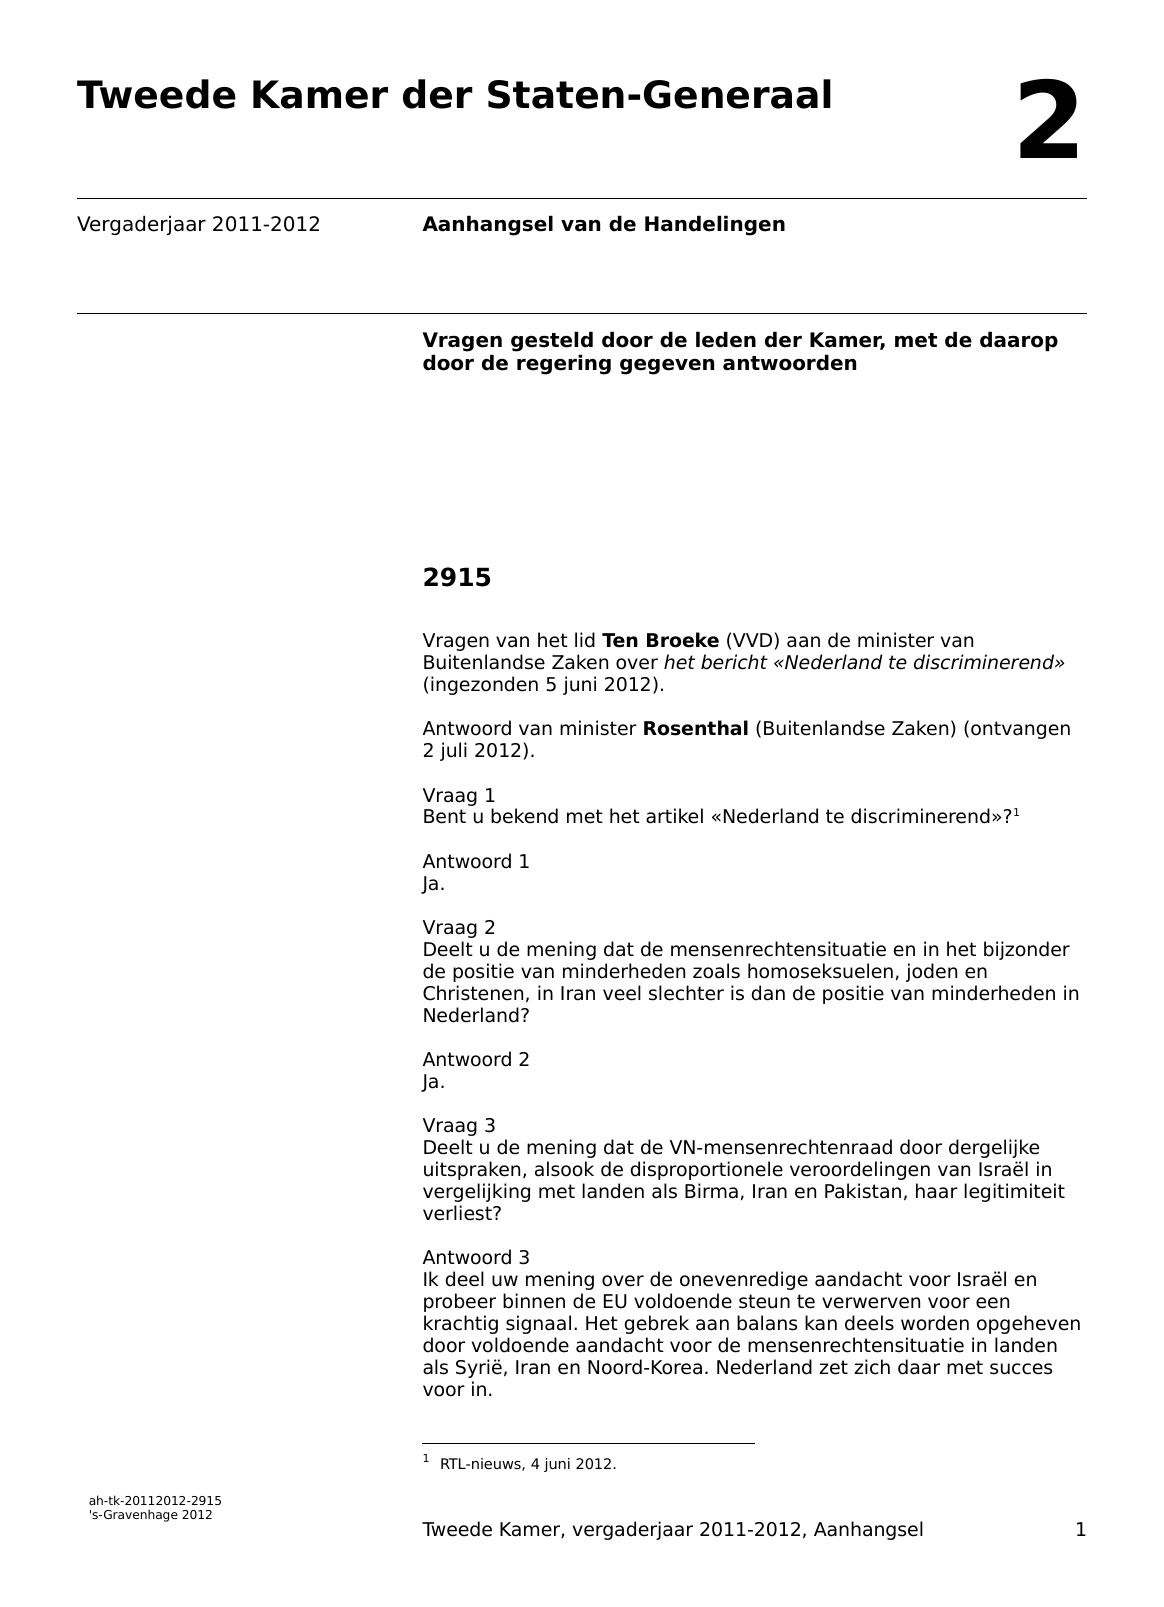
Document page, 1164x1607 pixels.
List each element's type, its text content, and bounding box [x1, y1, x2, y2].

table_header Tweede Kamer der Staten-Generaal [77, 59, 886, 198]
text RTL-nieuws, 4 juni 2012. [422, 1452, 1087, 1474]
table_cell Vragen gesteld door de leden der Kamer, met de daarop door de regering gegeven antwoorden [422, 314, 1087, 375]
text Bent u bekend met het artikel «Nederland te discriminerend»? [422, 806, 1087, 828]
text Antwoord 1 [422, 851, 1087, 873]
text Antwoord 2 [422, 1049, 1087, 1071]
table_header 2 [886, 59, 1087, 198]
text Antwoord van minister Rosenthal (Buitenlandse Zaken) (ontvangen 2 juli 2012). [422, 718, 1087, 762]
text Antwoord 3 [422, 1247, 1087, 1269]
text 's-Gravenhage 2012 [88, 1508, 323, 1522]
text Ja. [422, 1071, 1087, 1093]
text Deelt u de mening dat de mensenrechtensituatie en in het bijzonder de positie van minderheden zoals homoseksuelen, joden en Christenen, in Iran veel slechter is dan de positie van minderheden in Nederland? [422, 939, 1087, 1027]
text Vragen van het lid Ten Broeke (VVD) aan de minister van Buitenlandse Zaken over het bericht «Nederland te discriminerend» (ingezonden 5 juni 2012). [422, 630, 1087, 696]
table_cell [77, 314, 422, 375]
text Vraag 3 [422, 1115, 1087, 1137]
text ah-tk-20112012-2915 [88, 1494, 323, 1508]
text Ik deel uw mening over de onevenredige aandacht voor Israël en probeer binnen de EU voldoende steun te verwerven voor een krachtig signaal. Het gebrek aan balans kan deels worden opgeheven door voldoende aandacht voor de mensenrechtensituatie in landen als Syrië, Iran en Noord-Korea. Nederland zet zich daar met succes voor in. [422, 1269, 1087, 1401]
text Vraag 1 [422, 784, 1087, 806]
table_cell Aanhangsel van de Handelingen [422, 199, 1087, 313]
text Ja. [422, 873, 1087, 894]
table_cell Vergaderjaar 2011-2012 [77, 199, 422, 313]
text Vraag 2 [422, 917, 1087, 939]
text 2915 [422, 563, 1087, 592]
text Deelt u de mening dat de VN-mensenrechtenraad door dergelijke uitspraken, alsook de disproportionele veroordelingen van Israël in vergelijking met landen als Birma, Iran en Pakistan, haar legitimiteit verliest? [422, 1137, 1087, 1225]
